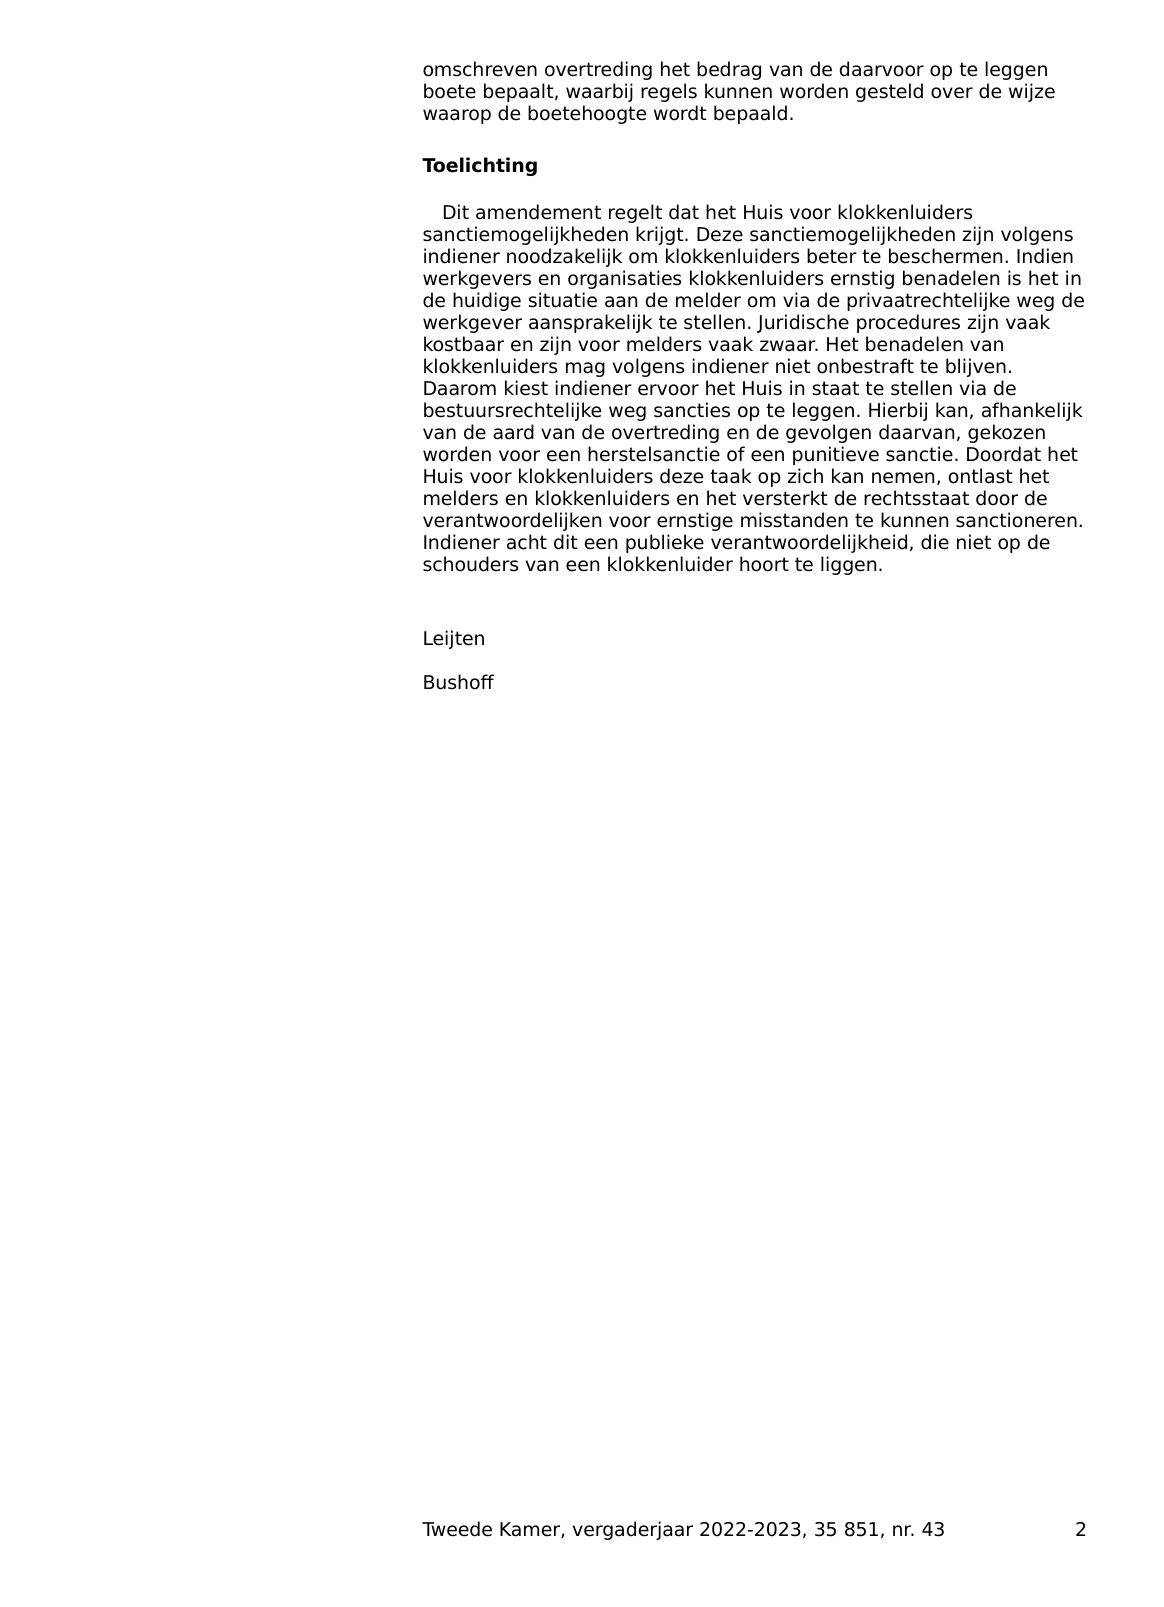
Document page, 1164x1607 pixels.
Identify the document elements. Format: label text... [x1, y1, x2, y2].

text Leijten Bushoff [422, 606, 1087, 693]
text Dit amendement regelt dat het Huis voor klokkenluiders sanctiemogelijkheden krijgt. Deze sanctiemogelijkheden zijn volgens indiener noodzakelijk om klokkenluiders beter te beschermen. Indien werkgevers en organisaties klokkenluiders ernstig benadelen is het in de huidige situatie aan de melder om via de privaatrechtelijke weg de werkgever aansprakelijk te stellen. Juridische procedures zijn vaak kostbaar en zijn voor melders vaak zwaar. Het benadelen van klokkenluiders mag volgens indiener niet onbestraft te blijven. Daarom kiest indiener ervoor het Huis in staat te stellen via de bestuursrechtelijke weg sancties op te leggen. Hierbij kan, afhankelijk van de aard van de overtreding en de gevolgen daarvan, gekozen worden voor een herstelsanctie of een punitieve sanctie. Doordat het Huis voor klokkenluiders deze taak op zich kan nemen, ontlast het melders en klokkenluiders en het versterkt de rechtsstaat door de verantwoordelijken voor ernstige misstanden te kunnen sanctioneren. Indiener acht dit een publieke verantwoordelijkheid, die niet op de schouders van een klokkenluider hoort te liggen. [422, 202, 1087, 576]
text omschreven overtreding het bedrag van de daarvoor op te leggen boete bepaalt, waarbij regels kunnen worden gesteld over de wijze waarop de boetehoogte wordt bepaald. [422, 59, 1087, 125]
subtitle Toelichting [422, 155, 1087, 177]
